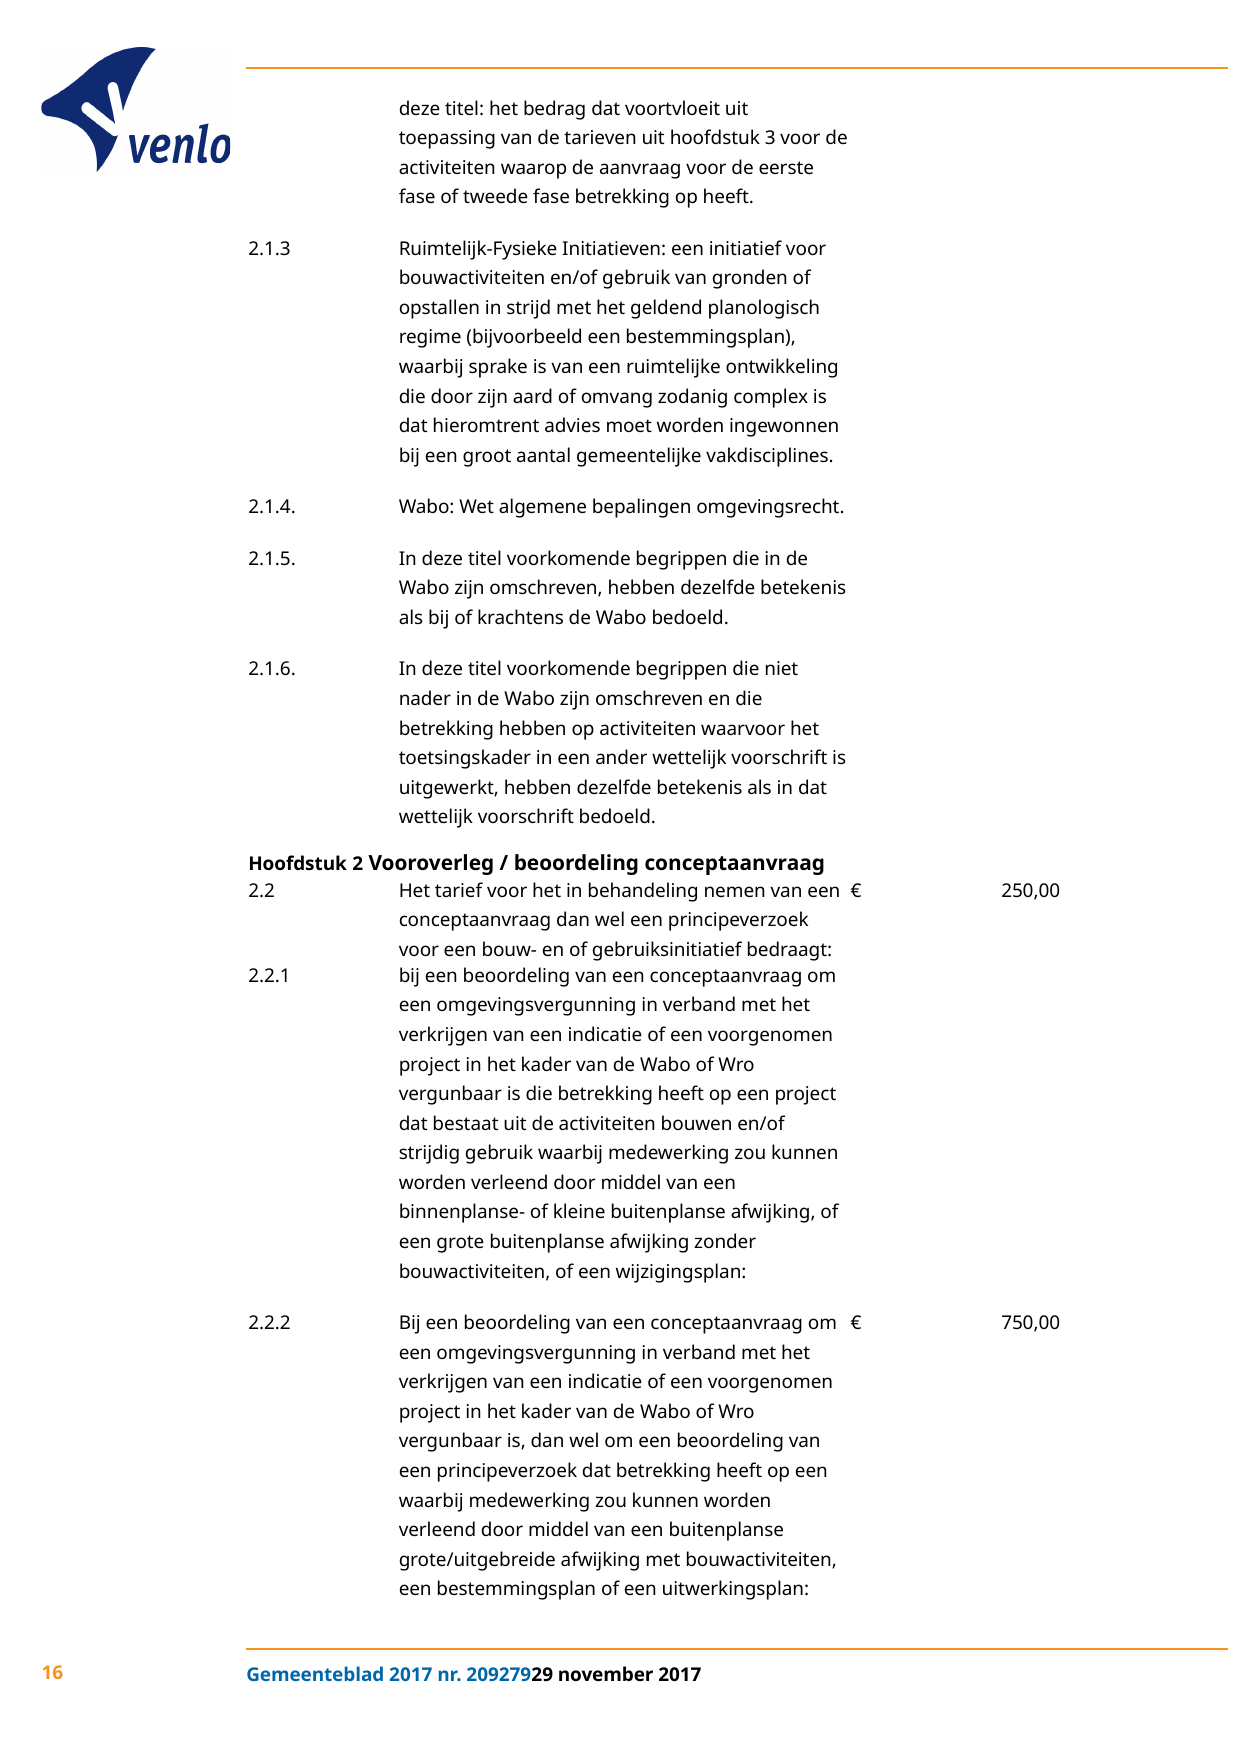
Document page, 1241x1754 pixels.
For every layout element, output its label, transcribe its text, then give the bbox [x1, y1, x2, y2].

table_cell 2.1.6. [248, 656, 398, 829]
table_cell deze titel: het bedrag dat voortvloeit uit toepassing van de tarieven uit hoofdstuk 3 voor de activiteiten waarop de aanvraag voor de eerste fase of tweede fase betrekking op heeft. [399, 95, 850, 209]
table_cell [850, 519, 1001, 545]
table_cell [1001, 95, 1152, 209]
table_cell [399, 630, 850, 656]
table_cell [399, 209, 850, 235]
table_header € [850, 877, 1001, 962]
table_cell In deze titel voorkomende begrippen die niet nader in de Wabo zijn omschreven en die betrekking hebben op activiteiten waarvoor het toetsingskader in een ander wettelijk voorschrift is uitgewerkt, hebben dezelfde betekenis als in dat wettelijk voorschrift bedoeld. [399, 656, 850, 829]
table_cell 2.2.2 [248, 1309, 398, 1601]
table_cell [850, 545, 1001, 630]
table_cell [1001, 209, 1152, 235]
table_cell 750,00 [1001, 1309, 1152, 1601]
table_cell [850, 494, 1001, 519]
table_header 250,00 [1001, 877, 1152, 962]
table_cell [1001, 494, 1152, 519]
table_cell [850, 95, 1001, 209]
table_cell [248, 519, 398, 545]
table_cell Ruimtelijk-Fysieke Initiatieven: een initiatief voor bouwactiviteiten en/of gebruik van gronden of opstallen in strijd met het geldend planologisch regime (bijvoorbeeld een bestemmingsplan), waarbij sprake is van een ruimtelijke ontwikkeling die door zijn aard of omvang zodanig complex is dat hieromtrent advies moet worden ingewonnen bij een groot aantal gemeentelijke vakdisciplines. [399, 235, 850, 468]
table_cell [850, 235, 1001, 468]
table_cell [1001, 656, 1152, 829]
table_cell € [850, 1309, 1001, 1601]
table_cell [850, 209, 1001, 235]
table_cell [850, 468, 1001, 493]
table_cell bij een beoordeling van een conceptaanvraag om een omgevingsvergunning in verband met het verkrijgen van een indicatie of een voorgenomen project in het kader van de Wabo of Wro vergunbaar is die betrekking heeft op een project dat bestaat uit de activiteiten bouwen en/of strijdig gebruik waarbij medewerking zou kunnen worden verleend door middel van een binnenplanse- of kleine buitenplanse afwijking, of een grote buitenplanse afwijking zonder bouwactiviteiten, of een wijzigingsplan: [399, 962, 850, 1283]
table_cell [248, 468, 398, 493]
table_header 2.2 [248, 877, 398, 962]
table_cell 2.1.3 [248, 235, 398, 468]
table_cell 2.2.1 [248, 962, 398, 1283]
table_cell [850, 962, 1001, 1283]
table_cell 2.1.5. [248, 545, 398, 630]
table_cell [1001, 962, 1152, 1283]
table_cell [1001, 468, 1152, 493]
table_cell [248, 630, 398, 656]
table_cell 2.1.4. [248, 494, 398, 519]
table_cell [399, 519, 850, 545]
table_cell [1001, 1284, 1152, 1309]
table_cell [399, 468, 850, 493]
table_header Het tarief voor het in behandeling nemen van een conceptaanvraag dan wel een principeverzoek voor een bouw- en of gebruiksinitiatief bedraagt: [399, 877, 850, 962]
table_cell [1001, 235, 1152, 468]
table_cell [399, 1284, 850, 1309]
table_cell [1001, 519, 1152, 545]
table_cell [248, 209, 398, 235]
table_cell [248, 95, 398, 209]
table_cell In deze titel voorkomende begrippen die in de Wabo zijn omschreven, hebben dezelfde betekenis als bij of krachtens de Wabo bedoeld. [399, 545, 850, 630]
picture [41, 47, 231, 172]
table_cell Bij een beoordeling van een conceptaanvraag om een omgevingsvergunning in verband met het verkrijgen van een indicatie of een voorgenomen project in het kader van de Wabo of Wro vergunbaar is, dan wel om een beoordeling van een principeverzoek dat betrekking heeft op een waarbij medewerking zou kunnen worden verleend door middel van een buitenplanse grote/uitgebreide afwijking met bouwactiviteiten, een bestemmingsplan of een uitwerkingsplan: [399, 1309, 850, 1601]
table_cell Wabo: Wet algemene bepalingen omgevingsrecht. [399, 494, 850, 519]
text Hoofdstuk 2 Vooroverleg / beoordeling conceptaanvraag [248, 848, 1152, 877]
table_cell [850, 630, 1001, 656]
table_cell [248, 1284, 398, 1309]
table_cell [1001, 545, 1152, 630]
table_cell [850, 1284, 1001, 1309]
table_cell [850, 656, 1001, 829]
table_cell [1001, 630, 1152, 656]
